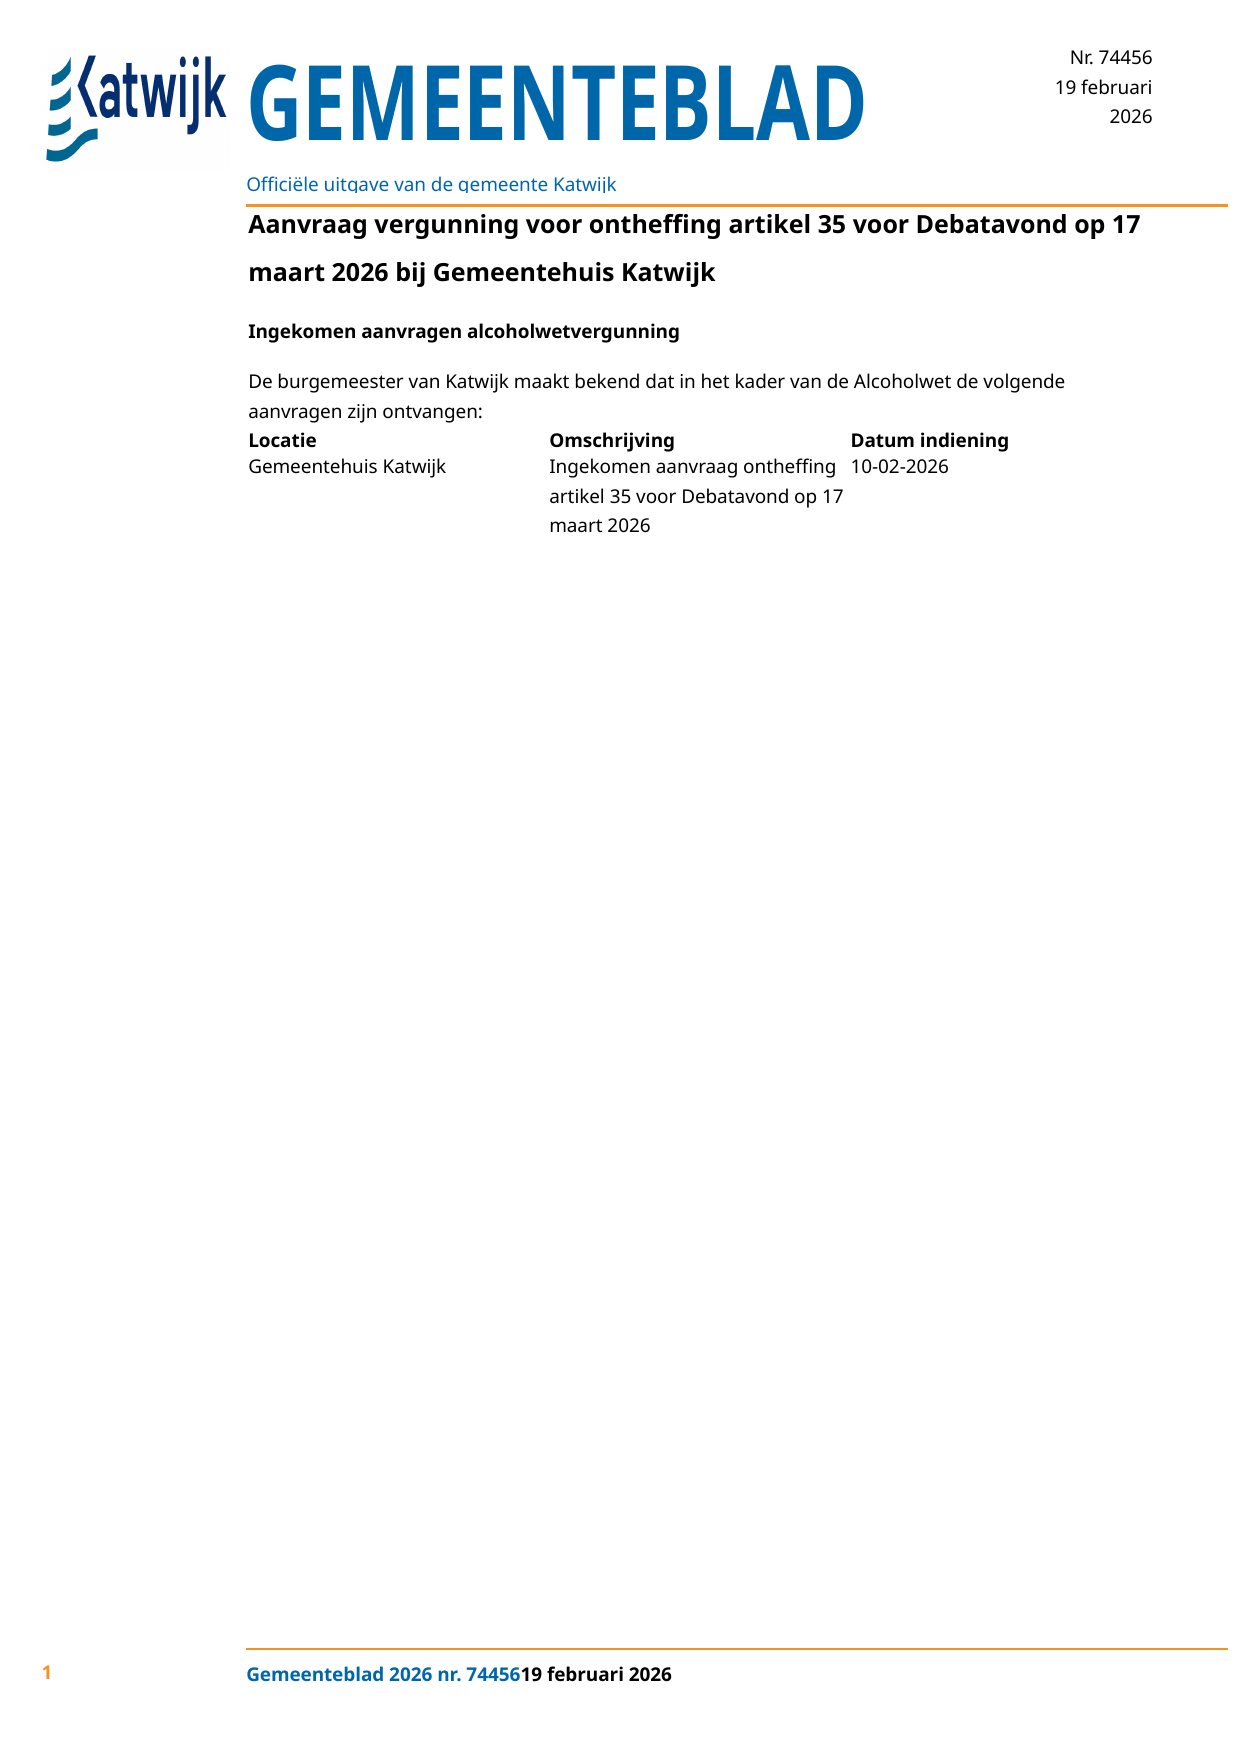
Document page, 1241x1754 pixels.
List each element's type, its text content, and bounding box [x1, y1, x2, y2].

text Ingekomen aanvragen alcoholwetvergunning [248, 318, 1152, 344]
picture [41, 47, 231, 172]
text De burgemeester van Katwijk maakt bekend dat in het kader van de Alcoholwet de volgende aanvragen zijn ontvangen: [248, 368, 1152, 424]
table_header Locatie [248, 428, 549, 453]
table_header Omschrijving [549, 428, 850, 453]
table_header Datum indiening [850, 428, 1152, 453]
table_cell 10-02-2026 [850, 453, 1152, 538]
text Aanvraag vergunning voor ontheffing artikel 35 voor Debatavond op 17 maart 2026 bij Gemeentehuis Katwijk [248, 207, 1152, 288]
table_cell Gemeentehuis Katwijk [248, 453, 549, 538]
table_cell Ingekomen aanvraag ontheffing artikel 35 voor Debatavond op 17 maart 2026 [549, 453, 850, 538]
